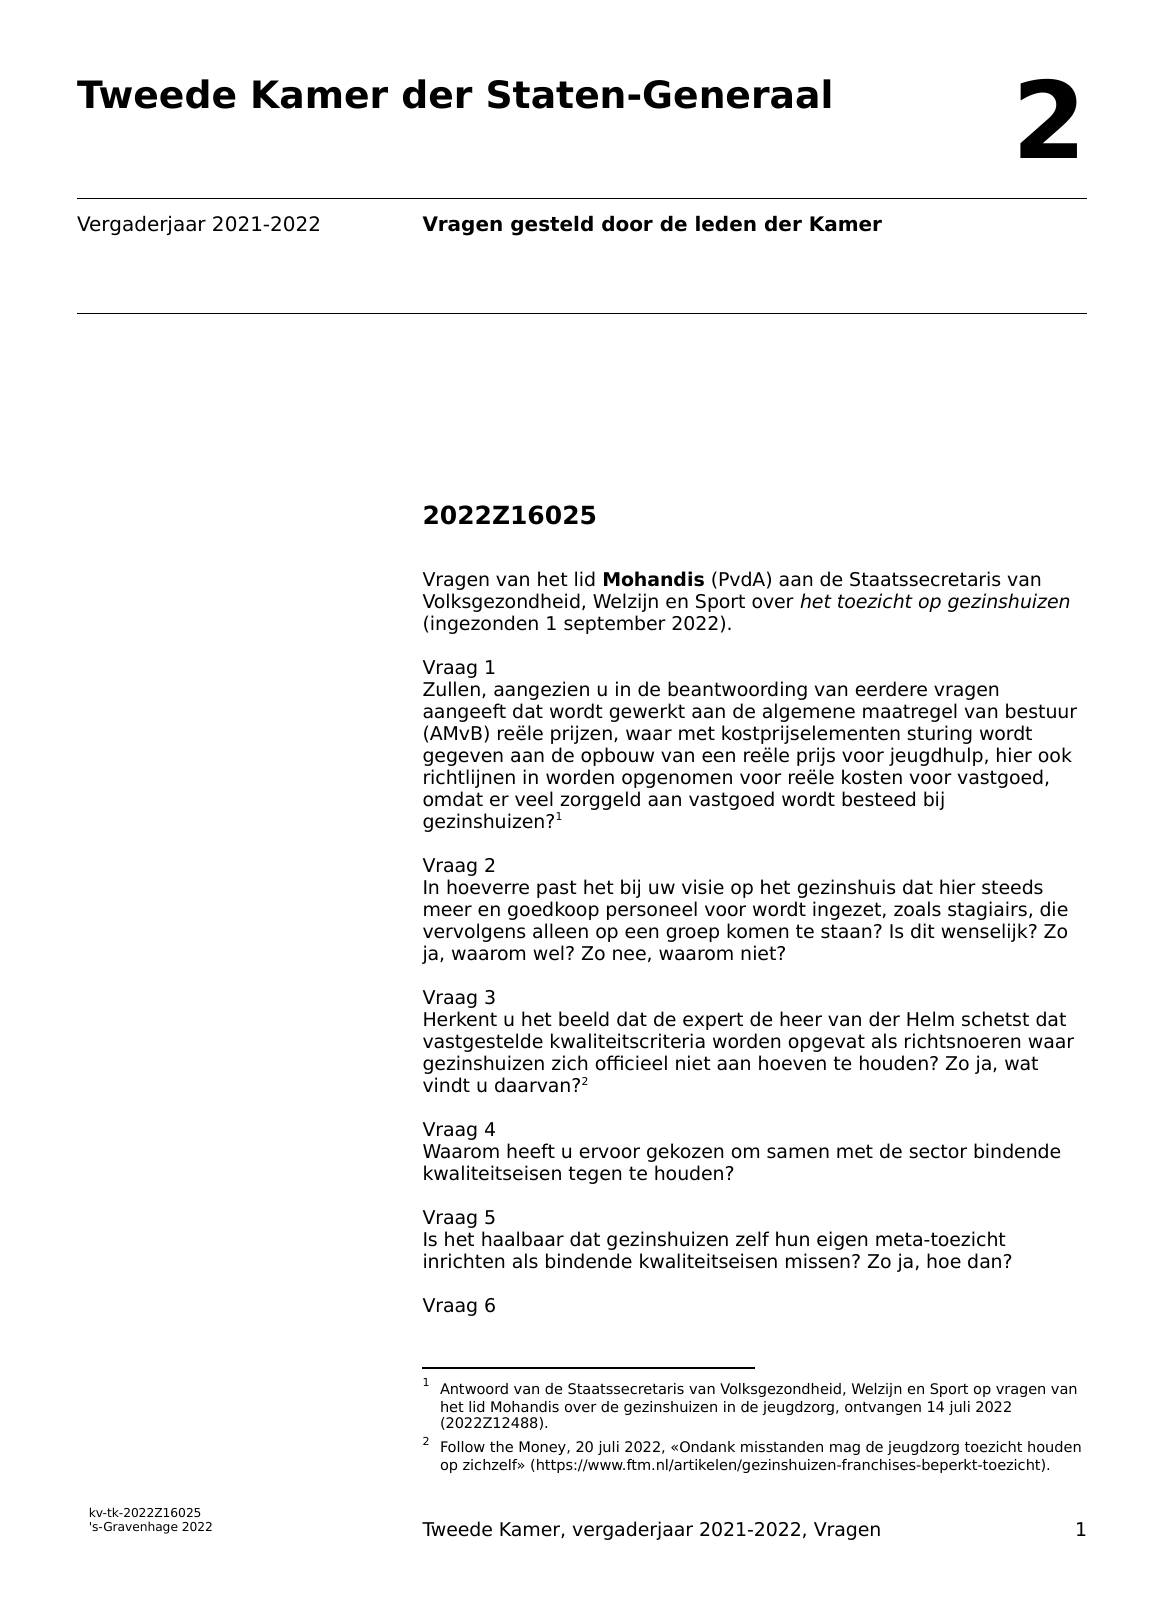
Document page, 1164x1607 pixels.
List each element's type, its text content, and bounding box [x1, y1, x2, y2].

text Vraag 1 [422, 657, 1087, 679]
text Antwoord van de Staatssecretaris van Volksgezondheid, Welzijn en Sport op vragen van het lid Mohandis over de gezinshuizen in de jeugdzorg, ontvangen 14 juli 2022 (2022Z12488). [422, 1377, 1087, 1432]
text Herkent u het beeld dat de expert de heer van der Helm schetst dat vastgestelde kwaliteitscriteria worden opgevat als richtsnoeren waar gezinshuizen zich officieel niet aan hoeven te houden? Zo ja, wat vindt u daarvan? [422, 1009, 1087, 1097]
text Follow the Money, 20 juli 2022, «Ondank misstanden mag de jeugdzorg toezicht houden op zichzelf» (https://www.ftm.nl/artikelen/gezinshuizen-franchises-beperkt-toezicht). [422, 1435, 1087, 1474]
table_header Tweede Kamer der Staten-Generaal [77, 59, 886, 198]
text 's-Gravenhage 2022 [88, 1520, 323, 1534]
text Vraag 5 [422, 1207, 1087, 1229]
text Zullen, aangezien u in de beantwoording van eerdere vragen aangeeft dat wordt gewerkt aan de algemene maatregel van bestuur (AMvB) reële prijzen, waar met kostprijselementen sturing wordt gegeven aan de opbouw van een reële prijs voor jeugdhulp, hier ook richtlijnen in worden opgenomen voor reële kosten voor vastgoed, omdat er veel zorggeld aan vastgoed wordt besteed bij gezinshuizen? [422, 679, 1087, 833]
text Vraag 4 [422, 1119, 1087, 1141]
text Is het haalbaar dat gezinshuizen zelf hun eigen meta-toezicht inrichten als bindende kwaliteitseisen missen? Zo ja, hoe dan? [422, 1229, 1087, 1273]
text In hoeverre past het bij uw visie op het gezinshuis dat hier steeds meer en goedkoop personeel voor wordt ingezet, zoals stagiairs, die vervolgens alleen op een groep komen te staan? Is dit wenselijk? Zo ja, waarom wel? Zo nee, waarom niet? [422, 877, 1087, 965]
text kv-tk-2022Z16025 [88, 1506, 323, 1520]
table_cell Vragen gesteld door de leden der Kamer [422, 199, 1087, 313]
table_header 2 [886, 59, 1087, 198]
text Vraag 6 [422, 1295, 1087, 1317]
text Vragen van het lid Mohandis (PvdA) aan de Staatssecretaris van Volksgezondheid, Welzijn en Sport over het toezicht op gezinshuizen (ingezonden 1 september 2022). [422, 569, 1087, 635]
text Vraag 2 [422, 855, 1087, 877]
text 2022Z16025 [422, 501, 1087, 531]
table_cell Vergaderjaar 2021-2022 [77, 199, 422, 313]
text Vraag 3 [422, 987, 1087, 1009]
text Waarom heeft u ervoor gekozen om samen met de sector bindende kwaliteitseisen tegen te houden? [422, 1141, 1087, 1185]
